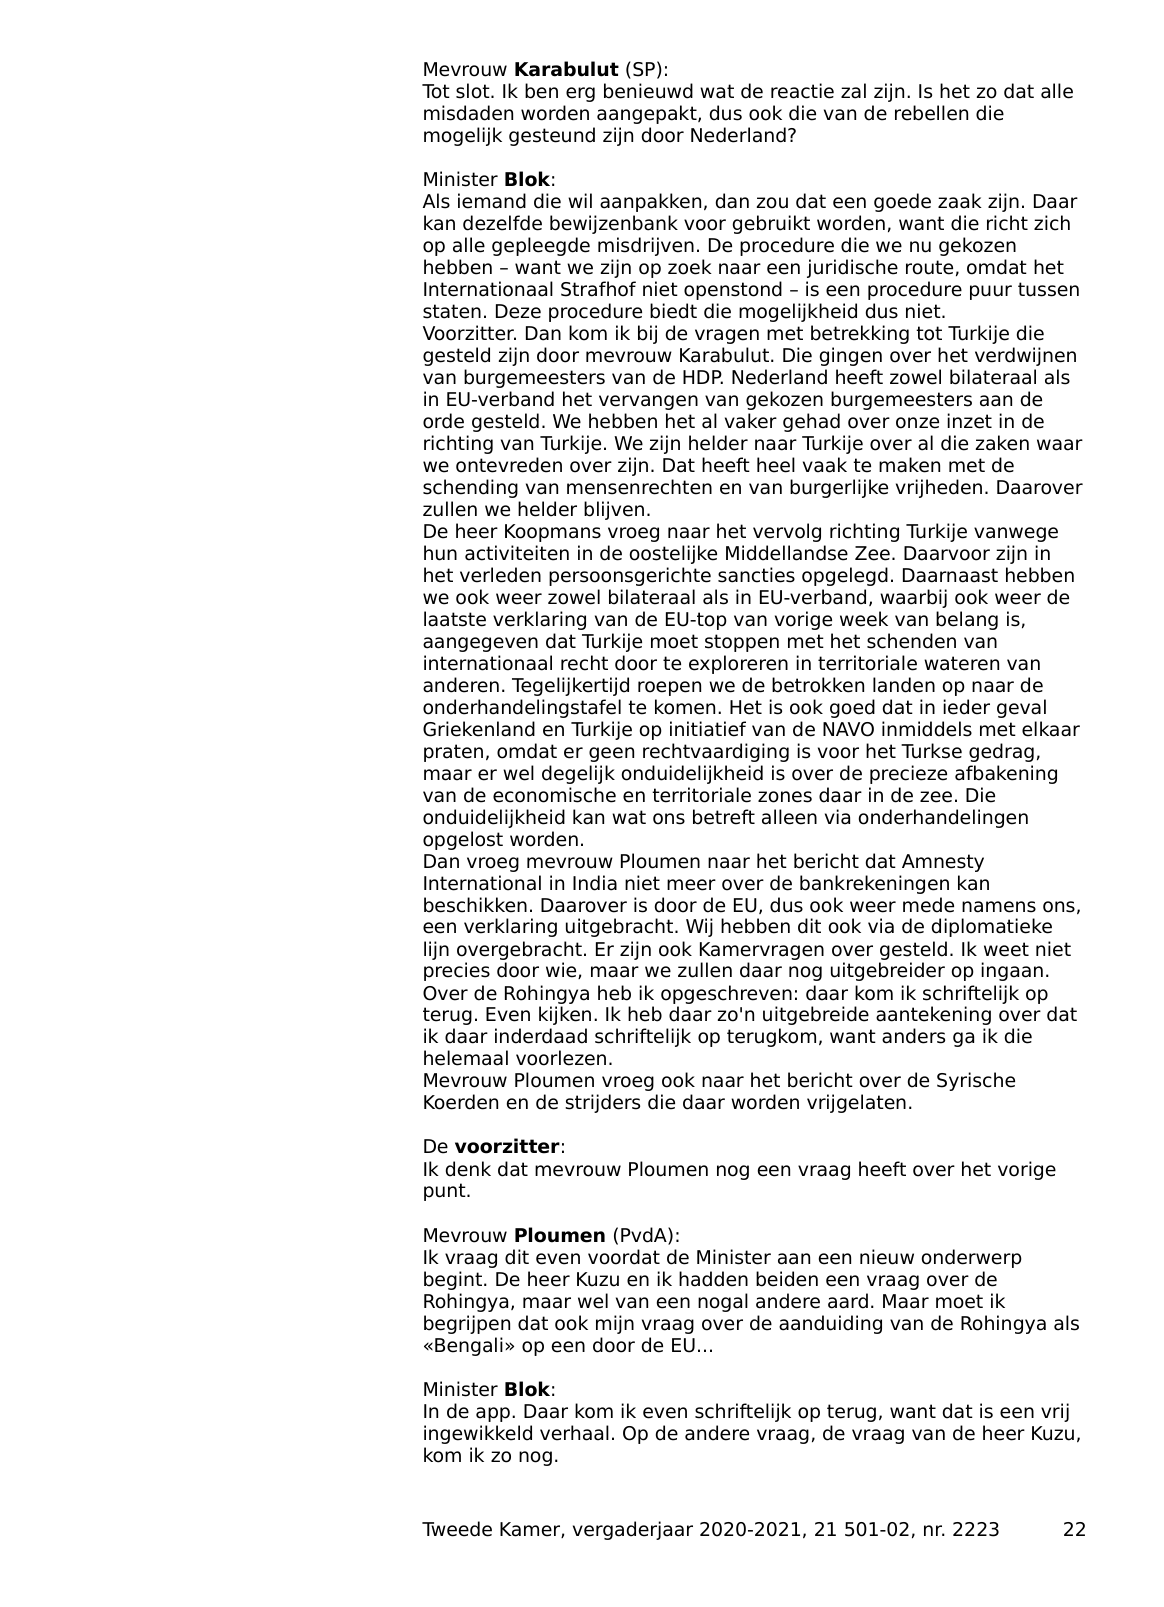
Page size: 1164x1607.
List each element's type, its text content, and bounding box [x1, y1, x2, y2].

text Minister Blok: [422, 1379, 1087, 1401]
text Ik vraag dit even voordat de Minister aan een nieuw onderwerp begint. De heer Kuzu en ik hadden beiden een vraag over de Rohingya, maar wel van een nogal andere aard. Maar moet ik begrijpen dat ook mijn vraag over de aanduiding van de Rohingya als «Bengali» op een door de EU... [422, 1247, 1087, 1356]
text Dan vroeg mevrouw Ploumen naar het bericht dat Amnesty International in India niet meer over de bankrekeningen kan beschikken. Daarover is door de EU, dus ook weer mede namens ons, een verklaring uitgebracht. Wij hebben dit ook via de diplomatieke lijn overgebracht. Er zijn ook Kamervragen over gesteld. Ik weet niet precies door wie, maar we zullen daar nog uitgebreider op ingaan. [422, 851, 1087, 982]
text In de app. Daar kom ik even schriftelijk op terug, want dat is een vrij ingewikkeld verhaal. Op de andere vraag, de vraag van de heer Kuzu, kom ik zo nog. [422, 1401, 1087, 1467]
text De voorzitter: [422, 1136, 1087, 1158]
text Minister Blok: [422, 169, 1087, 191]
text Mevrouw Ploumen (PvdA): [422, 1224, 1087, 1247]
text Tot slot. Ik ben erg benieuwd wat de reactie zal zijn. Is het zo dat alle misdaden worden aangepakt, dus ook die van de rebellen die mogelijk gesteund zijn door Nederland? [422, 81, 1087, 147]
text Als iemand die wil aanpakken, dan zou dat een goede zaak zijn. Daar kan dezelfde bewijzenbank voor gebruikt worden, want die richt zich op alle gepleegde misdrijven. De procedure die we nu gekozen hebben – want we zijn op zoek naar een juridische route, omdat het Internationaal Strafhof niet openstond – is een procedure puur tussen staten. Deze procedure biedt die mogelijkheid dus niet. [422, 191, 1087, 323]
text De heer Koopmans vroeg naar het vervolg richting Turkije vanwege hun activiteiten in de oostelijke Middellandse Zee. Daarvoor zijn in het verleden persoonsgerichte sancties opgelegd. Daarnaast hebben we ook weer zowel bilateraal als in EU-verband, waarbij ook weer de laatste verklaring van de EU-top van vorige week van belang is, aangegeven dat Turkije moet stoppen met het schenden van internationaal recht door te exploreren in territoriale wateren van anderen. Tegelijkertijd roepen we de betrokken landen op naar de onderhandelingstafel te komen. Het is ook goed dat in ieder geval Griekenland en Turkije op initiatief van de NAVO inmiddels met elkaar praten, omdat er geen rechtvaardiging is voor het Turkse gedrag, maar er wel degelijk onduidelijkheid is over de precieze afbakening van de economische en territoriale zones daar in de zee. Die onduidelijkheid kan wat ons betreft alleen via onderhandelingen opgelost worden. [422, 521, 1087, 851]
text Over de Rohingya heb ik opgeschreven: daar kom ik schriftelijk op terug. Even kijken. Ik heb daar zo'n uitgebreide aantekening over dat ik daar inderdaad schriftelijk op terugkom, want anders ga ik die helemaal voorlezen. [422, 982, 1087, 1070]
text Ik denk dat mevrouw Ploumen nog een vraag heeft over het vorige punt. [422, 1158, 1087, 1202]
text Mevrouw Karabulut (SP): [422, 59, 1087, 81]
text Voorzitter. Dan kom ik bij de vragen met betrekking tot Turkije die gesteld zijn door mevrouw Karabulut. Die gingen over het verdwijnen van burgemeesters van de HDP. Nederland heeft zowel bilateraal als in EU-verband het vervangen van gekozen burgemeesters aan de orde gesteld. We hebben het al vaker gehad over onze inzet in de richting van Turkije. We zijn helder naar Turkije over al die zaken waar we ontevreden over zijn. Dat heeft heel vaak te maken met de schending van mensenrechten en van burgerlijke vrijheden. Daarover zullen we helder blijven. [422, 323, 1087, 521]
text Mevrouw Ploumen vroeg ook naar het bericht over de Syrische Koerden en de strijders die daar worden vrijgelaten. [422, 1070, 1087, 1114]
